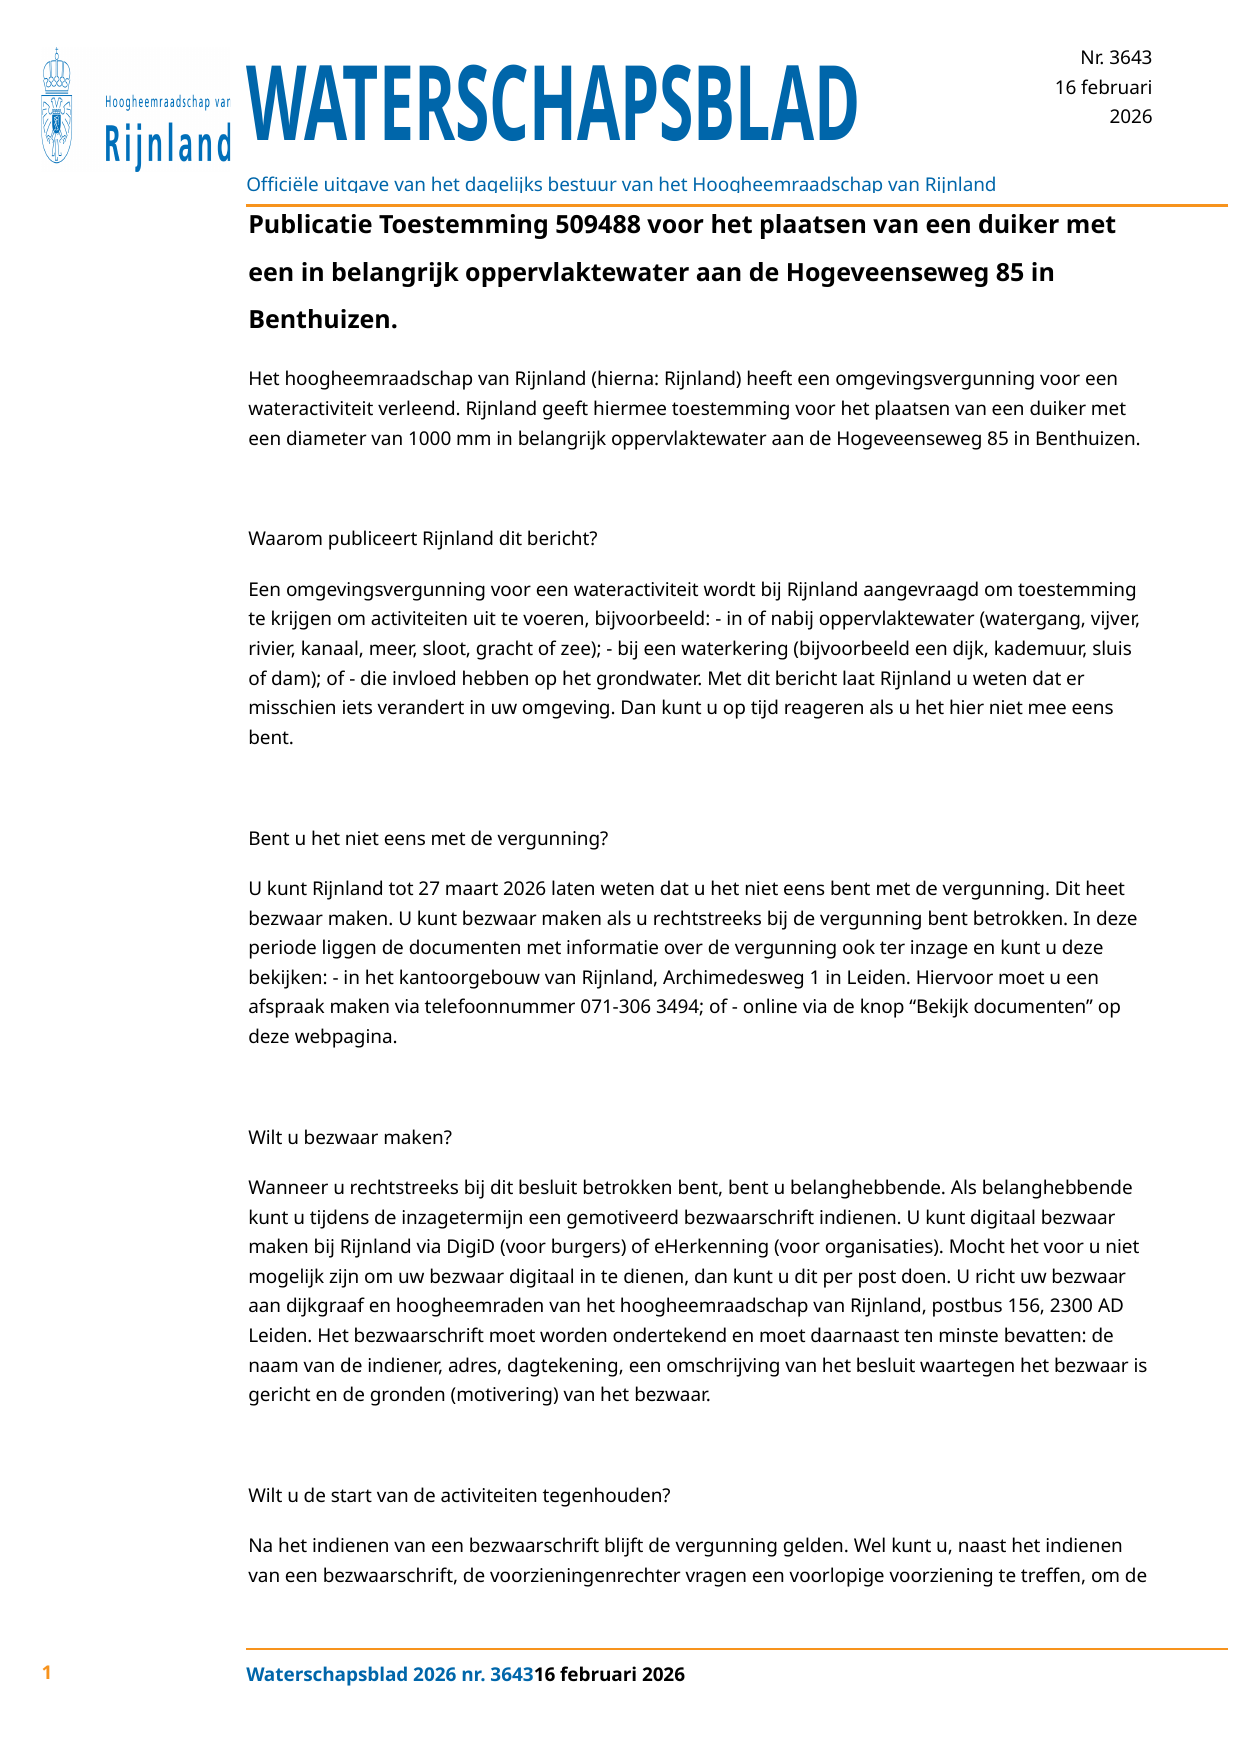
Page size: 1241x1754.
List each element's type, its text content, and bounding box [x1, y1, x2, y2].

text Wilt u bezwaar maken? [248, 1124, 1152, 1149]
text Wanneer u rechtstreeks bij dit besluit betrokken bent, bent u belanghebbende. Als belanghebbende kunt u tijdens de inzagetermijn een gemotiveerd bezwaarschrift indienen. U kunt digitaal bezwaar maken bij Rijnland via DigiD (voor burgers) of eHerkenning (voor organisaties). Mocht het voor u niet mogelijk zijn om uw bezwaar digitaal in te dienen, dan kunt u dit per post doen. U richt uw bezwaar aan dijkgraaf en hoogheemraden van het hoogheemraadschap van Rijnland, postbus 156, 2300 AD Leiden. Het bezwaarschrift moet worden ondertekend en moet daarnaast ten minste bevatten: de naam van de indiener, adres, dagtekening, een omschrijving van het besluit waartegen het bezwaar is gericht en de gronden (motivering) van het bezwaar. [248, 1174, 1152, 1407]
text Publicatie Toestemming 509488 voor het plaatsen van een duiker met een in belangrijk oppervlaktewater aan de Hogeveenseweg 85 in Benthuizen. [248, 207, 1152, 336]
text Het hoogheemraadschap van Rijnland (hierna: Rijnland) heeft een omgevingsvergunning voor een wateractiviteit verleend. Rijnland geeft hiermee toestemming voor het plaatsen van een duiker met een diameter van 1000 mm in belangrijk oppervlaktewater aan de Hogeveenseweg 85 in Benthuizen. [248, 366, 1152, 450]
text Bent u het niet eens met de vergunning? [248, 825, 1152, 850]
text Een omgevingsvergunning voor een wateractiviteit wordt bij Rijnland aangevraagd om toestemming te krijgen om activiteiten uit te voeren, bijvoorbeeld: - in of nabij oppervlaktewater (watergang, vijver, rivier, kanaal, meer, sloot, gracht of zee); - bij een waterkering (bijvoorbeeld een dijk, kademuur, sluis of dam); of - die invloed hebben op het grondwater. Met dit bericht laat Rijnland u weten dat er misschien iets verandert in uw omgeving. Dan kunt u op tijd reageren als u het hier niet mee eens bent. [248, 576, 1152, 749]
text Wilt u de start van de activiteiten tegenhouden? [248, 1482, 1152, 1508]
text Waarom publiceert Rijnland dit bericht? [248, 526, 1152, 551]
text U kunt Rijnland tot 27 maart 2026 laten weten dat u het niet eens bent met de vergunning. Dit heet bezwaar maken. U kunt bezwaar maken als u rechtstreeks bij de vergunning bent betrokken. In deze periode liggen de documenten met informatie over de vergunning ook ter inzage en kunt u deze bekijken: - in het kantoorgebouw van Rijnland, Archimedesweg 1 in Leiden. Hiervoor moet u een afspraak maken via telefoonnummer 071-306 3494; of - online via de knop “Bekijk documenten” op deze webpagina. [248, 875, 1152, 1049]
picture [41, 47, 231, 172]
text Na het indienen van een bezwaarschrift blijft de vergunning gelden. Wel kunt u, naast het indienen van een bezwaarschrift, de voorzieningenrechter vragen een voorlopige voorziening te treffen, om de [248, 1533, 1152, 1588]
